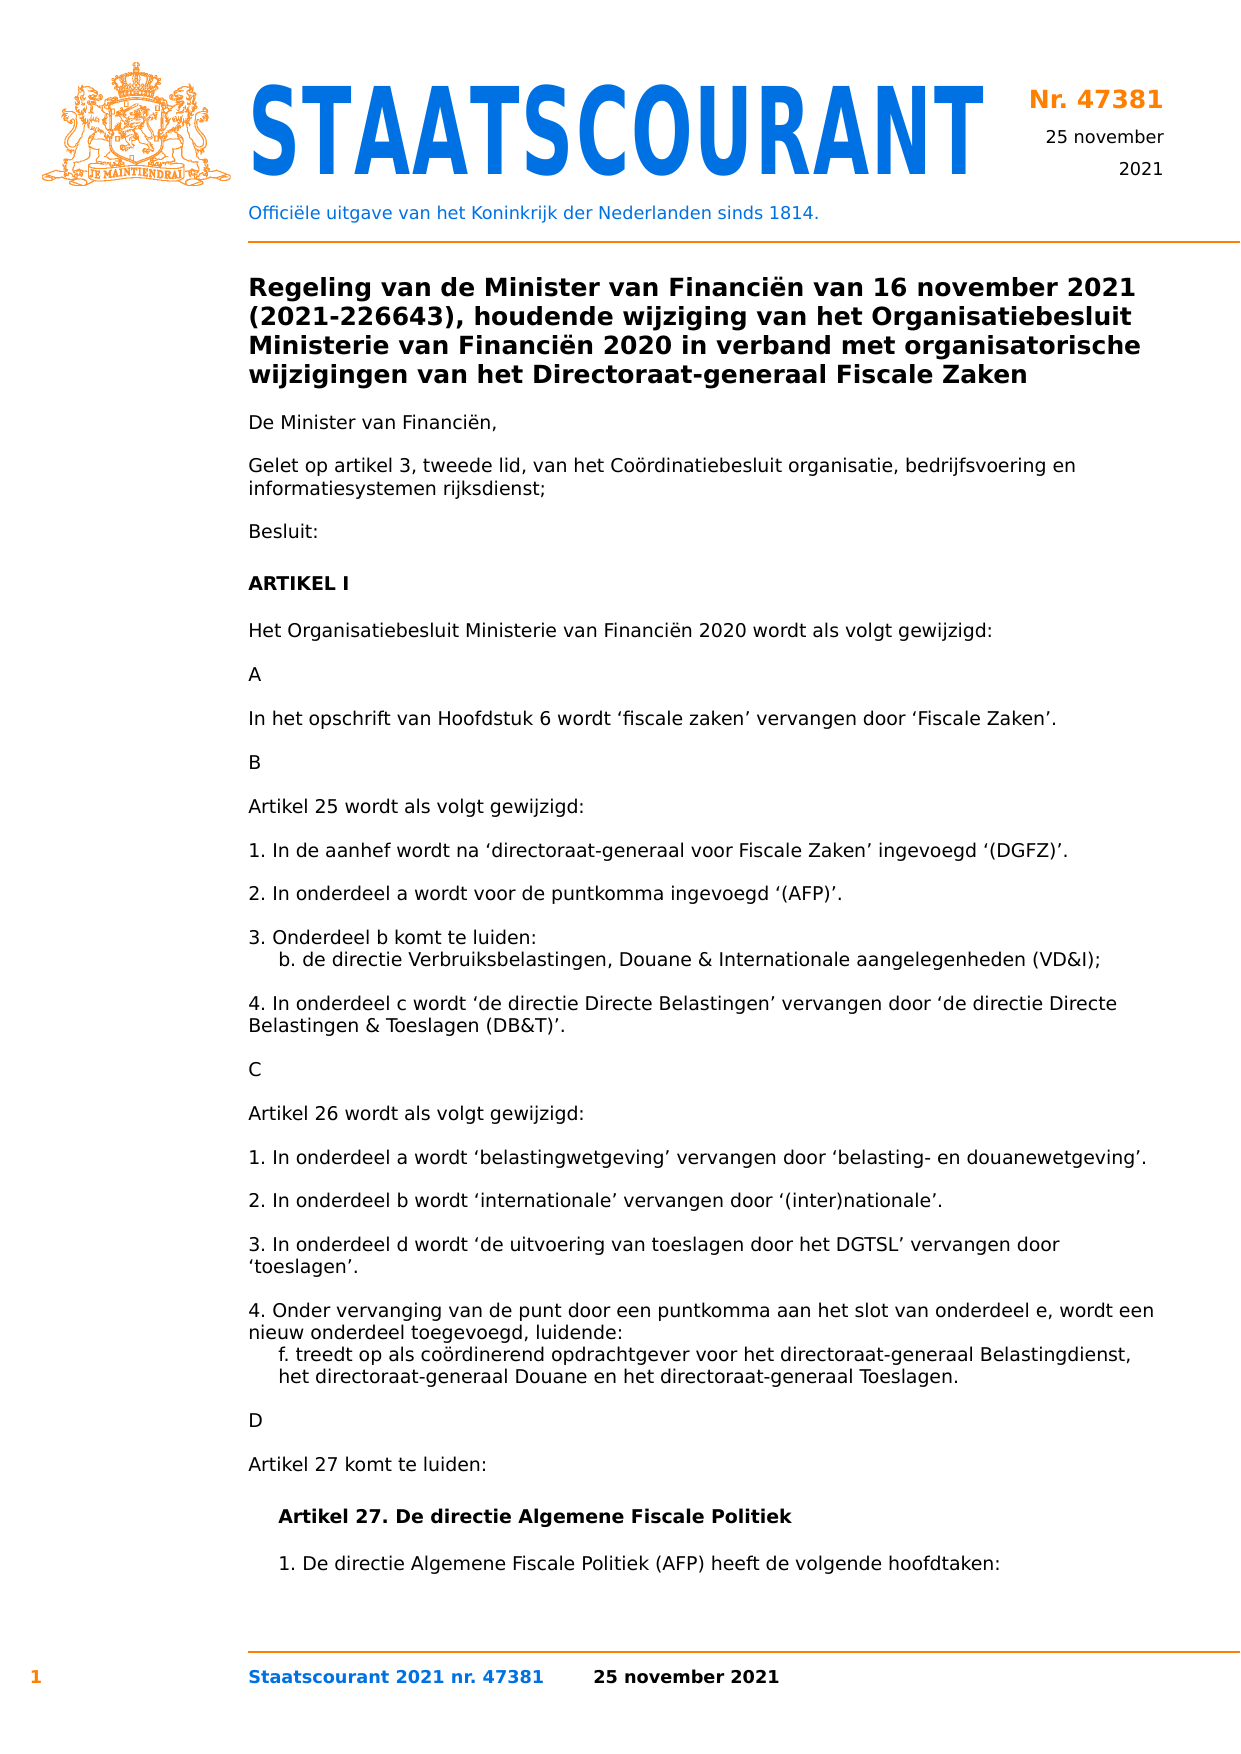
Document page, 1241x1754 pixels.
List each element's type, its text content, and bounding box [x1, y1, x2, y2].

text Gelet op artikel 3, tweede lid, van het Coördinatiebesluit organisatie, bedrijfsvoering en informatiesystemen rijksdienst; [248, 455, 1163, 499]
text Artikel 25 wordt als volgt gewijzigd: [248, 796, 1163, 818]
text Het Organisatiebesluit Ministerie van Financiën 2020 wordt als volgt gewijzigd: [248, 620, 1163, 642]
text 1. De directie Algemene Fiscale Politiek (AFP) heeft de volgende hoofdtaken: [278, 1553, 1163, 1575]
text Artikel 27 komt te luiden: [248, 1454, 1163, 1476]
table_cell 25 november [998, 121, 1240, 153]
text In het opschrift van Hoofdstuk 6 wordt ‘fiscale zaken’ vervangen door ‘Fiscale Zaken’. [248, 708, 1163, 730]
text 3. In onderdeel d wordt ‘de uitvoering van toeslagen door het DGTSL’ vervangen door ‘toeslagen’. [248, 1234, 1163, 1278]
text 1. In onderdeel a wordt ‘belastingwetgeving’ vervangen door ‘belasting- en douanewetgeving’. [248, 1147, 1163, 1168]
subtitle ARTIKEL I [248, 573, 1163, 595]
text 3. Onderdeel b komt te luiden: [248, 927, 1163, 949]
text De Minister van Financiën, [248, 412, 1163, 433]
text B [248, 752, 1163, 774]
text A [248, 664, 1163, 686]
text 1. In de aanhef wordt na ‘directoraat-generaal voor Fiscale Zaken’ ingevoegd ‘(DGFZ)’. [248, 839, 1163, 861]
table_header Nr. 47381 [998, 62, 1240, 121]
text C [248, 1059, 1163, 1081]
picture [41, 62, 231, 186]
table_cell Officiële uitgave van het Koninkrijk der Nederlanden sinds 1814. [248, 203, 1240, 241]
table_cell 2021 [998, 153, 1240, 203]
text f. treedt op als coördinerend opdrachtgever voor het directoraat-generaal Belastingdienst, het directoraat-generaal Douane en het directoraat-generaal Toeslagen. [278, 1344, 1163, 1388]
text 4. Onder vervanging van de punt door een puntkomma aan het slot van onderdeel e, wordt een nieuw onderdeel toegevoegd, luidende: [248, 1300, 1163, 1344]
text Artikel 26 wordt als volgt gewijzigd: [248, 1103, 1163, 1125]
text 2. In onderdeel a wordt voor de puntkomma ingevoegd ‘(AFP)’. [248, 883, 1163, 905]
text b. de directie Verbruiksbelastingen, Douane & Internationale aangelegenheden (VD&I); [278, 949, 1163, 971]
text Besluit: [248, 521, 1163, 543]
table_header [25, 62, 248, 241]
text 2. In onderdeel b wordt ‘internationale’ vervangen door ‘(inter)nationale’. [248, 1190, 1163, 1212]
table_header STAATSCOURANT [248, 62, 998, 203]
text D [248, 1410, 1163, 1432]
subtitle Artikel 27. De directie Algemene Fiscale Politiek [278, 1506, 1163, 1528]
text 4. In onderdeel c wordt ‘de directie Directe Belastingen’ vervangen door ‘de directie Directe Belastingen & Toeslagen (DB&T)’. [248, 993, 1163, 1037]
subtitle Regeling van de Minister van Financiën van 16 november 2021 (2021-226643), houdende wijziging van het Organisatiebesluit Ministerie van Financiën 2020 in verband met organisatorische wijzigingen van het Directoraat-generaal Fiscale Zaken [248, 273, 1163, 390]
